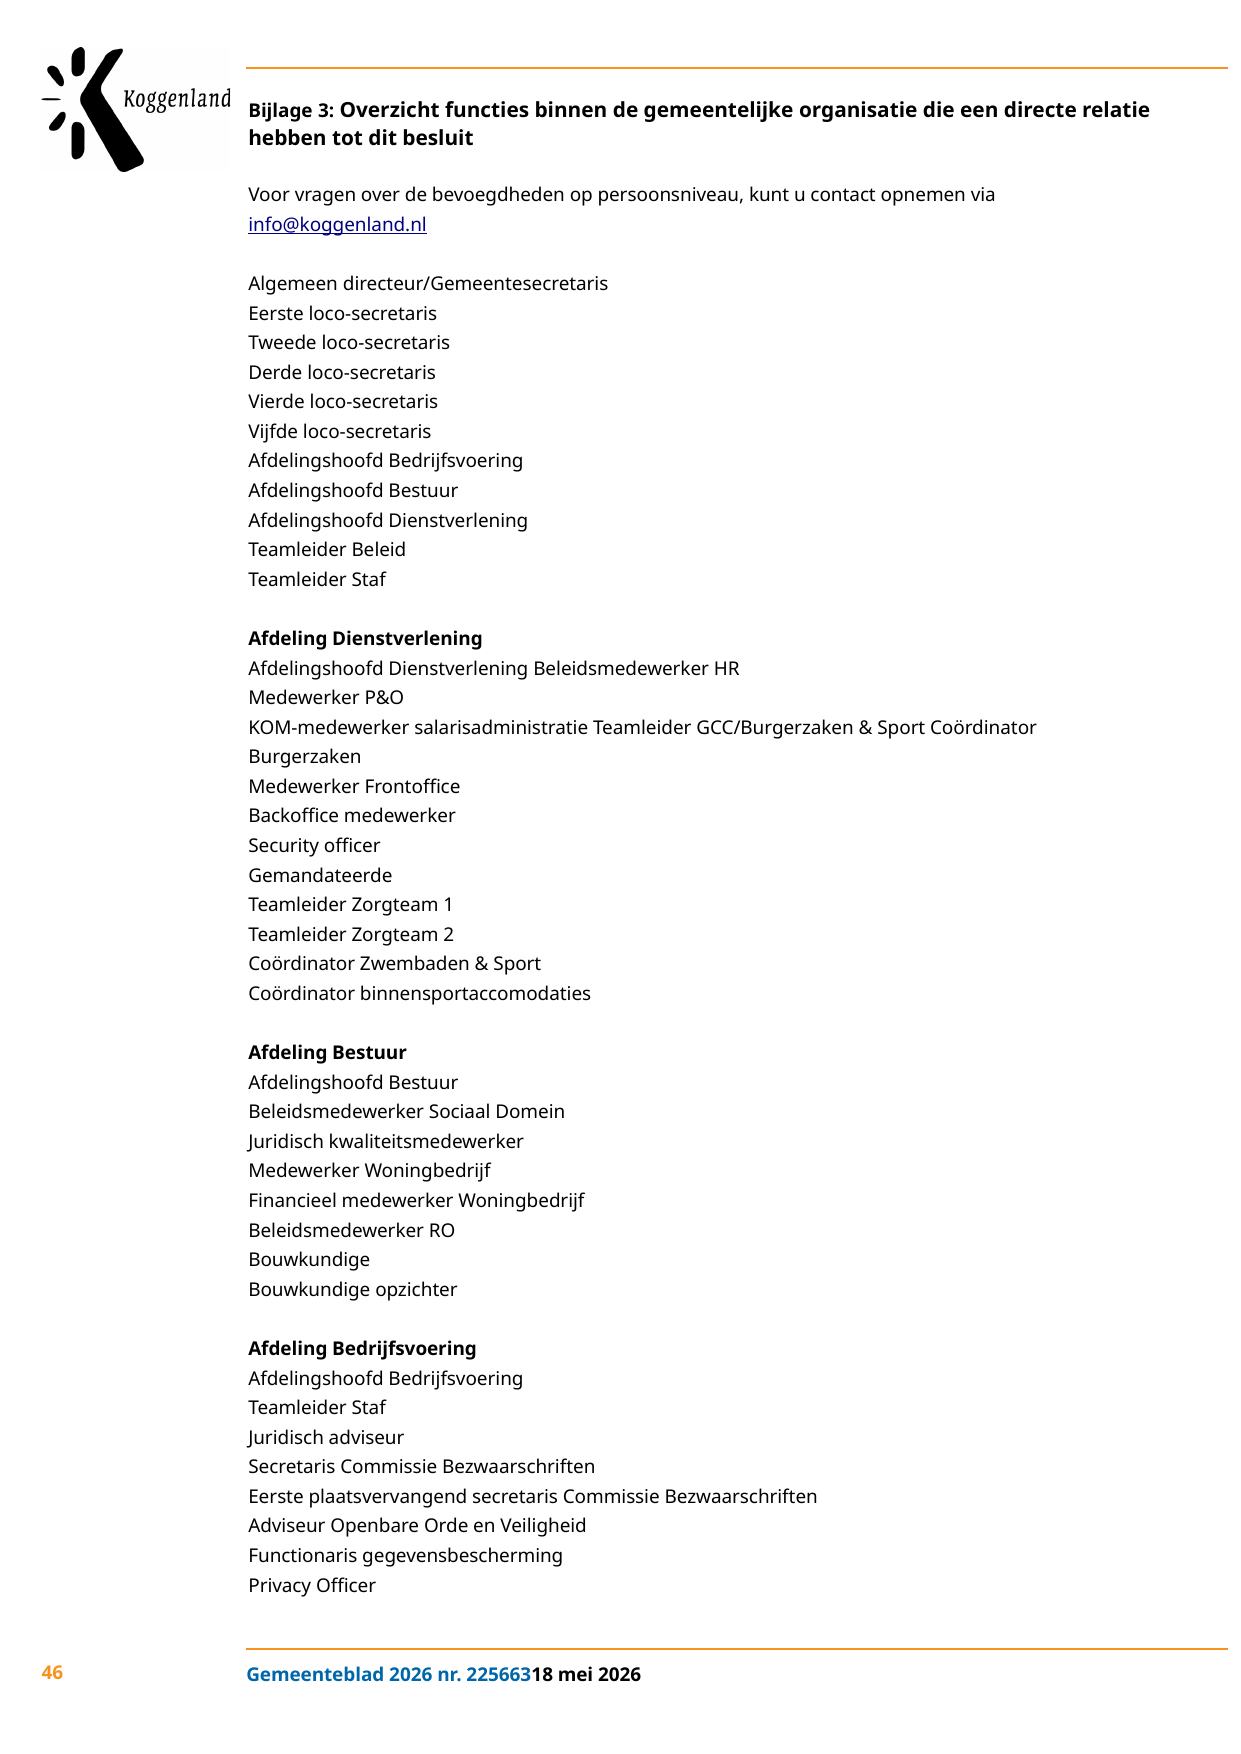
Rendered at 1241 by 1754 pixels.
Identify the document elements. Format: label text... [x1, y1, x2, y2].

picture [41, 47, 231, 172]
text Beleidsmedewerker RO [248, 1217, 1152, 1242]
text Algemeen directeur/Gemeentesecretaris [248, 270, 1152, 296]
text Coördinator Zwembaden & Sport [248, 951, 1152, 976]
text Medewerker P&O [248, 684, 1152, 710]
text Teamleider Staf [248, 1394, 1152, 1420]
text Functionaris gegevensbescherming [248, 1542, 1152, 1568]
text Voor vragen over de bevoegdheden op persoonsniveau, kunt u contact opnemen via info@koggenland.nl [248, 181, 1152, 237]
text Teamleider Zorgteam 2 [248, 921, 1152, 947]
text Medewerker Frontoffice [248, 773, 1152, 799]
text Medewerker Woningbedrijf [248, 1158, 1152, 1183]
text Afdeling Dienstverlening [248, 625, 1152, 651]
text Bijlage 3: Overzicht functies binnen de gemeentelijke organisatie die een directe relatie hebben tot dit besluit [248, 95, 1152, 152]
text Afdelingshoofd Bedrijfsvoering [248, 448, 1152, 473]
text Secretaris Commissie Bezwaarschriften [248, 1453, 1152, 1479]
text Coördinator binnensportaccomodaties [248, 980, 1152, 1006]
text Financieel medewerker Woningbedrijf [248, 1187, 1152, 1213]
text Derde loco-secretaris [248, 359, 1152, 384]
text Juridisch kwaliteitsmedewerker [248, 1128, 1152, 1154]
text Afdelingshoofd Bestuur [248, 1069, 1152, 1094]
text Gemandateerde [248, 862, 1152, 887]
text Tweede loco-secretaris [248, 329, 1152, 355]
text Afdelingshoofd Dienstverlening Beleidsmedewerker HR [248, 655, 1152, 680]
text Teamleider Staf [248, 566, 1152, 592]
text Afdelingshoofd Bestuur [248, 477, 1152, 503]
text Privacy Officer [248, 1572, 1152, 1597]
text Adviseur Openbare Orde en Veiligheid [248, 1513, 1152, 1538]
text Teamleider Zorgteam 1 [248, 891, 1152, 917]
text Security officer [248, 832, 1152, 858]
text Eerste plaatsvervangend secretaris Commissie Bezwaarschriften [248, 1483, 1152, 1509]
text Juridisch adviseur [248, 1424, 1152, 1449]
text Afdeling Bestuur [248, 1039, 1152, 1065]
text Afdelingshoofd Dienstverlening [248, 507, 1152, 532]
text Afdeling Bedrijfsvoering [248, 1335, 1152, 1361]
text KOM-medewerker salarisadministratie Teamleider GCC/Burgerzaken & Sport Coördinator Burgerzaken [248, 714, 1152, 769]
text Backoffice medewerker [248, 803, 1152, 828]
text Teamleider Beleid [248, 536, 1152, 562]
text Bouwkundige opzichter [248, 1276, 1152, 1302]
text Eerste loco-secretaris [248, 300, 1152, 325]
text Bouwkundige [248, 1246, 1152, 1272]
text Vijfde loco-secretaris [248, 418, 1152, 444]
text Afdelingshoofd Bedrijfsvoering [248, 1365, 1152, 1390]
text Vierde loco-secretaris [248, 388, 1152, 414]
text Beleidsmedewerker Sociaal Domein [248, 1098, 1152, 1124]
